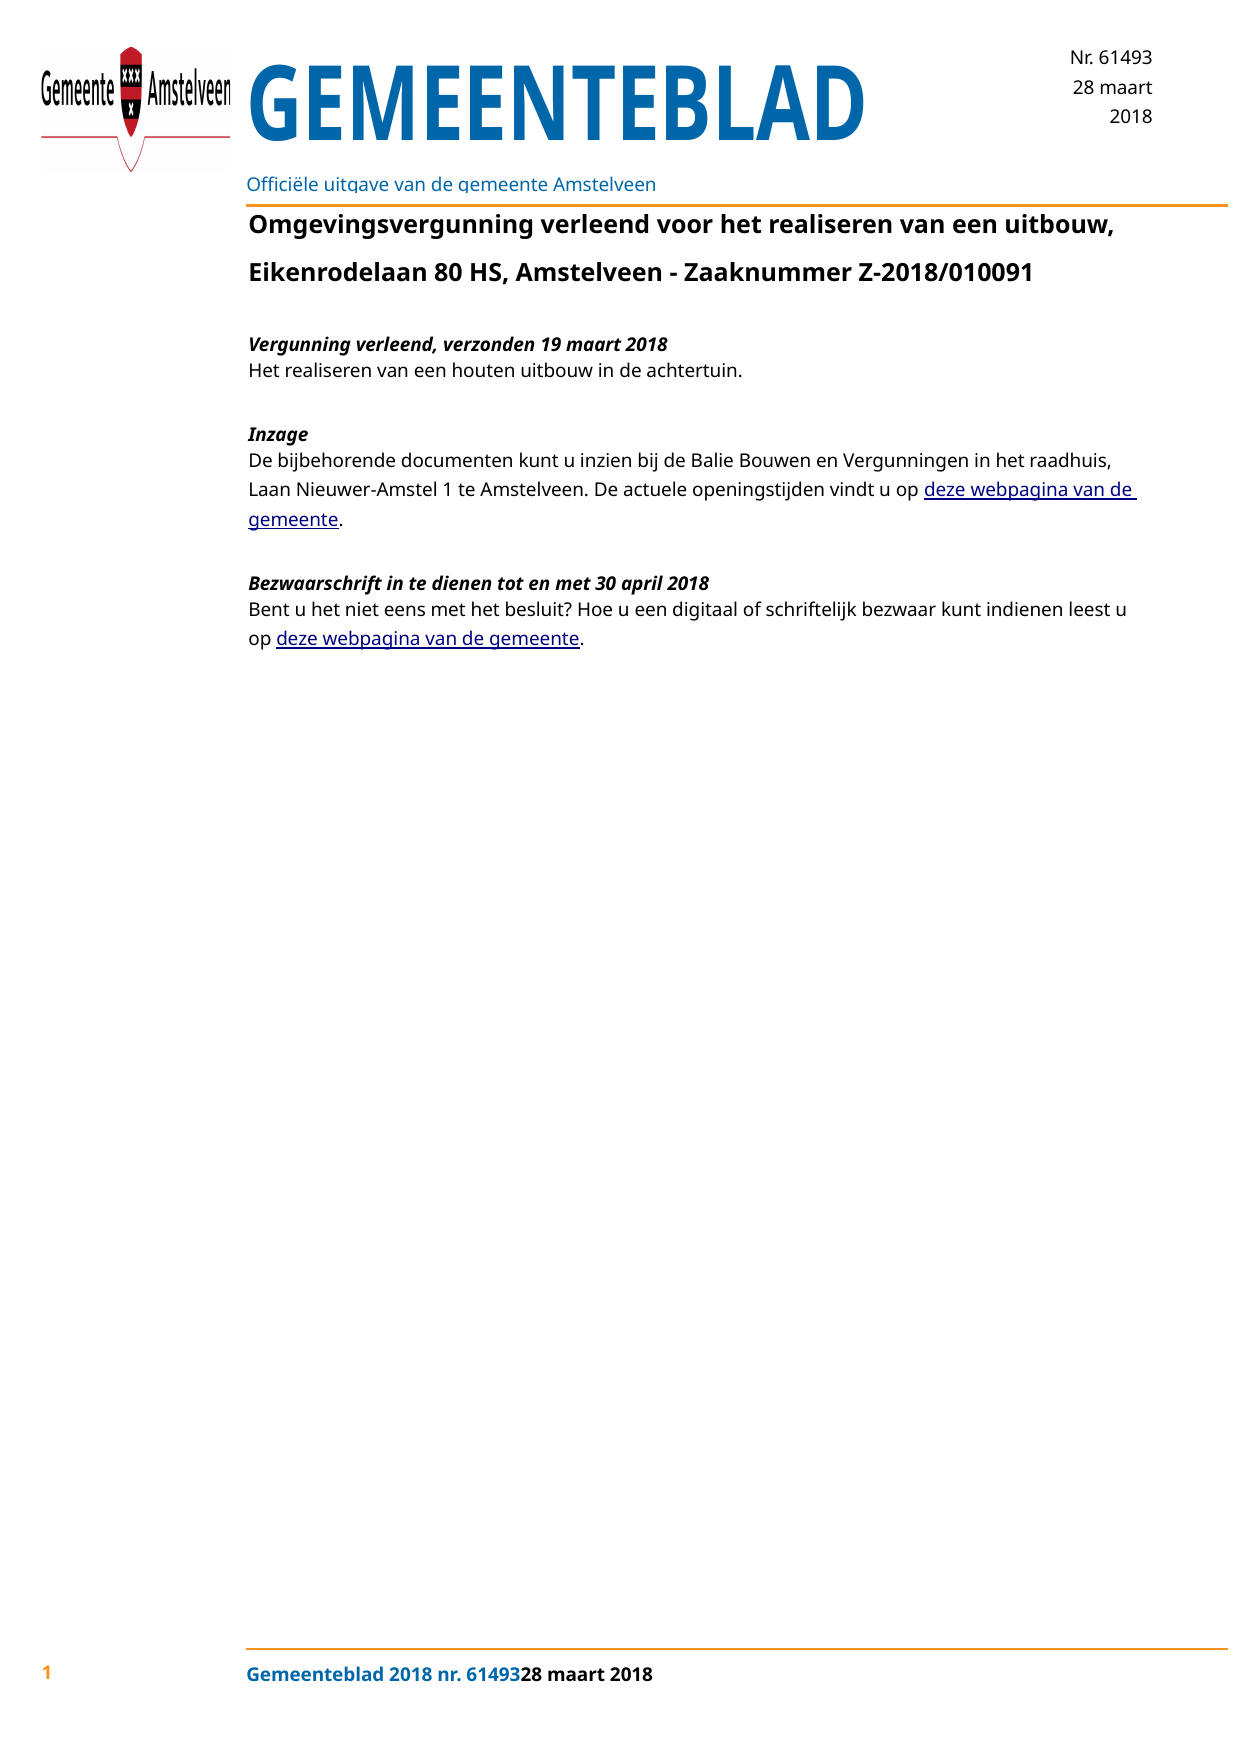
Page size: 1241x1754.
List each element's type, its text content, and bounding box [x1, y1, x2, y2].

text Inzage [248, 421, 1152, 447]
text Bent u het niet eens met het besluit? Hoe u een digitaal of schriftelijk bezwaar kunt indienen leest u op deze webpagina van de gemeente. [248, 596, 1152, 651]
text Het realiseren van een houten uitbouw in de achtertuin. [248, 357, 1152, 383]
picture [41, 47, 231, 172]
text Omgevingsvergunning verleend voor het realiseren van een uitbouw, Eikenrodelaan 80 HS, Amstelveen - Zaaknummer Z-2018/010091 [248, 207, 1152, 288]
text Vergunning verleend, verzonden 19 maart 2018 [248, 331, 1152, 357]
text De bijbehorende documenten kunt u inzien bij de Balie Bouwen en Vergunningen in het raadhuis, Laan Nieuwer-Amstel 1 te Amstelveen. De actuele openingstijden vindt u op deze webpagina van de gemeente. [248, 447, 1152, 532]
text Bezwaarschrift in te dienen tot en met 30 april 2018 [248, 570, 1152, 596]
